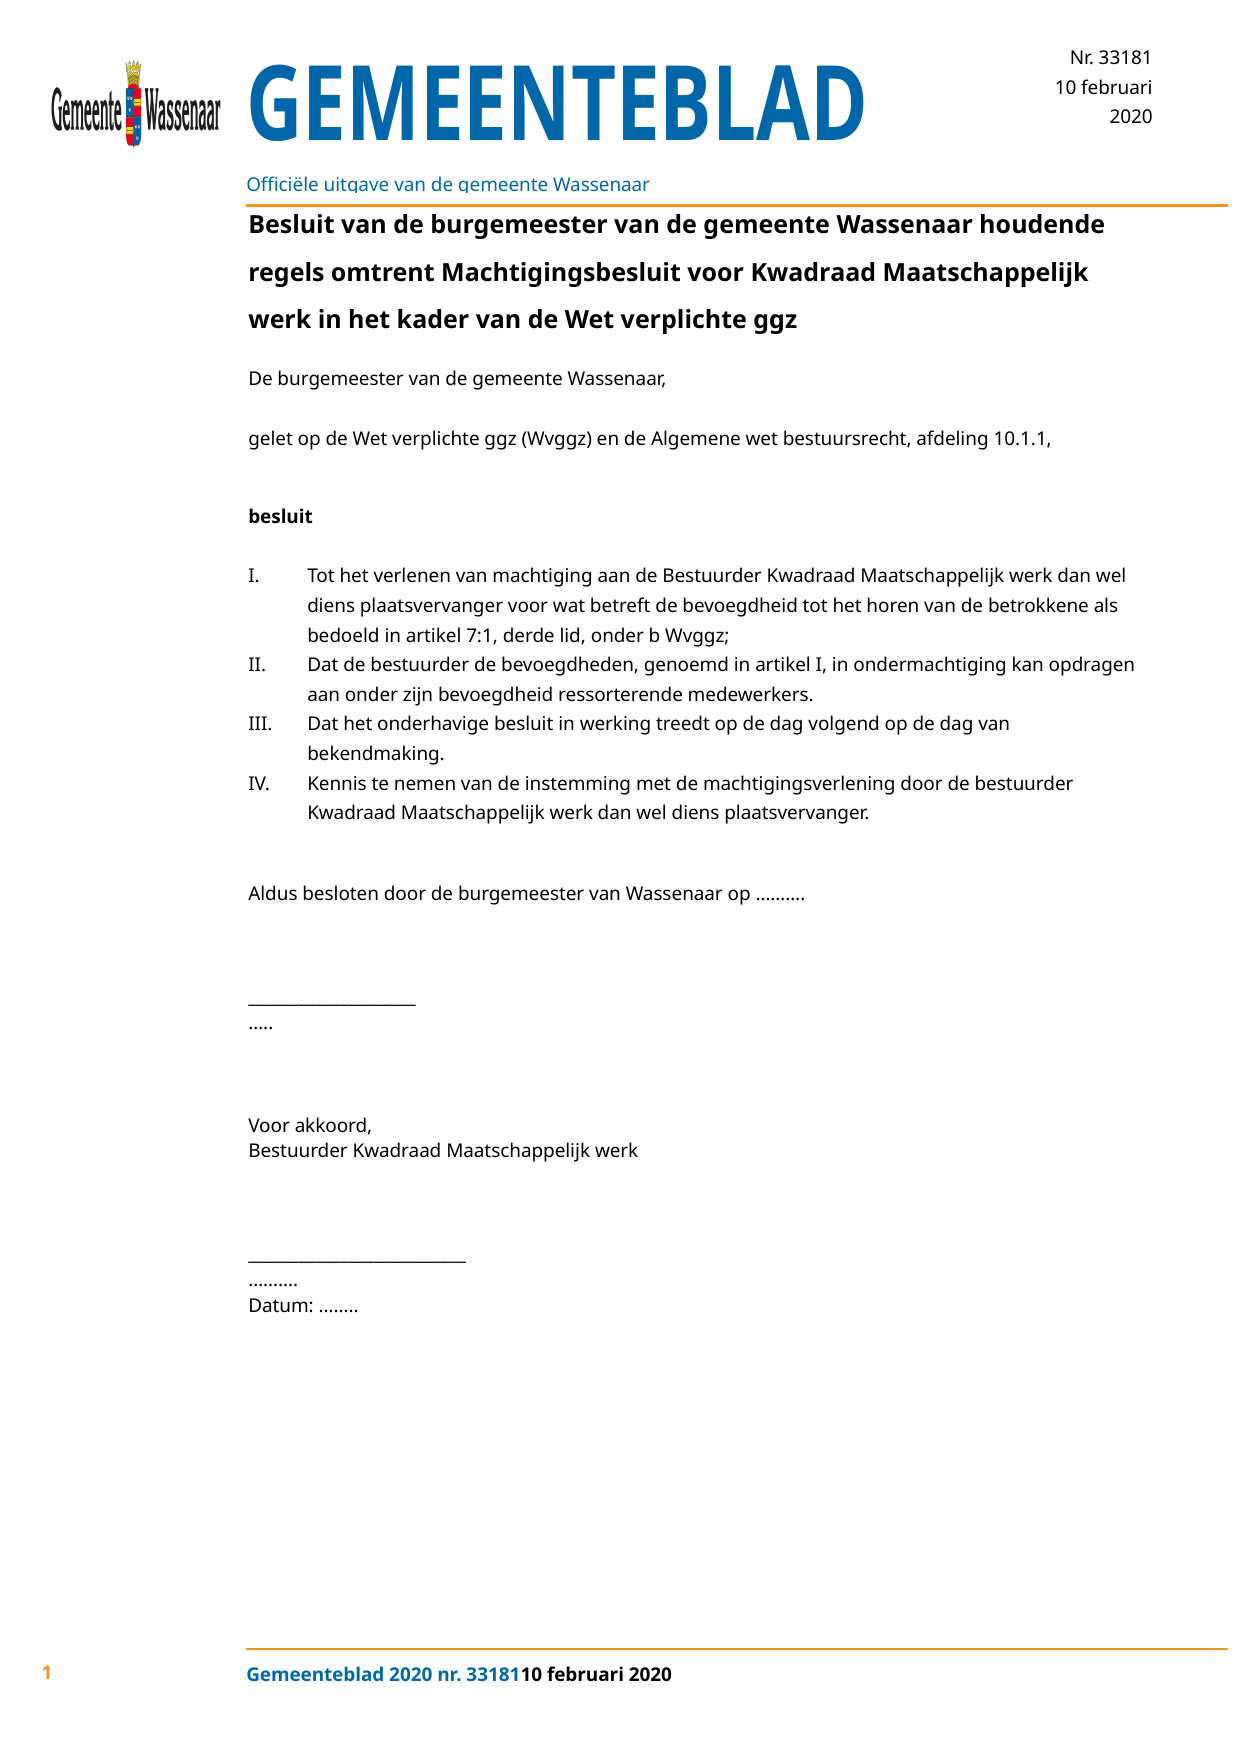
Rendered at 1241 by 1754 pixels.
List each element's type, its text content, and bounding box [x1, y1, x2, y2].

list Kennis te nemen van de instemming met de machtigingsverlening door de bestuurder Kwadraad Maatschappelijk werk dan wel diens plaatsvervanger. [248, 770, 1152, 825]
text __________________________ [248, 1241, 1152, 1266]
list Dat het onderhavige besluit in werking treedt op de dag volgend op de dag van bekendmaking. [248, 711, 1152, 766]
text Datum: …….. [248, 1292, 1152, 1318]
text Bestuurder Kwadraad Maatschappelijk werk [248, 1138, 1152, 1163]
text Voor akkoord, [248, 1112, 1152, 1138]
picture [41, 47, 231, 172]
text ………. [248, 1266, 1152, 1292]
text gelet op de Wet verplichte ggz (Wvggz) en de Algemene wet bestuursrecht, afdeling 10.1.1, [248, 425, 1152, 450]
list Tot het verlenen van machtiging aan de Bestuurder Kwadraad Maatschappelijk werk dan wel diens plaatsvervanger voor wat betreft de bevoegdheid tot het horen van de betrokkene als bedoeld in artikel 7:1, derde lid, onder b Wvggz; [248, 563, 1152, 648]
text besluit [248, 503, 1152, 529]
text ….. [248, 1009, 1152, 1035]
text ____________________ [248, 983, 1152, 1009]
list Dat de bestuurder de bevoegdheden, genoemd in artikel I, in ondermachtiging kan opdragen aan onder zijn bevoegdheid ressorterende medewerkers. [248, 651, 1152, 707]
text Besluit van de burgemeester van de gemeente Wassenaar houdende regels omtrent Machtigingsbesluit voor Kwadraad Maatschappelijk werk in het kader van de Wet verplichte ggz [248, 207, 1152, 336]
text Aldus besloten door de burgemeester van Wassenaar op ………. [248, 880, 1152, 906]
text De burgemeester van de gemeente Wassenaar, [248, 366, 1152, 391]
